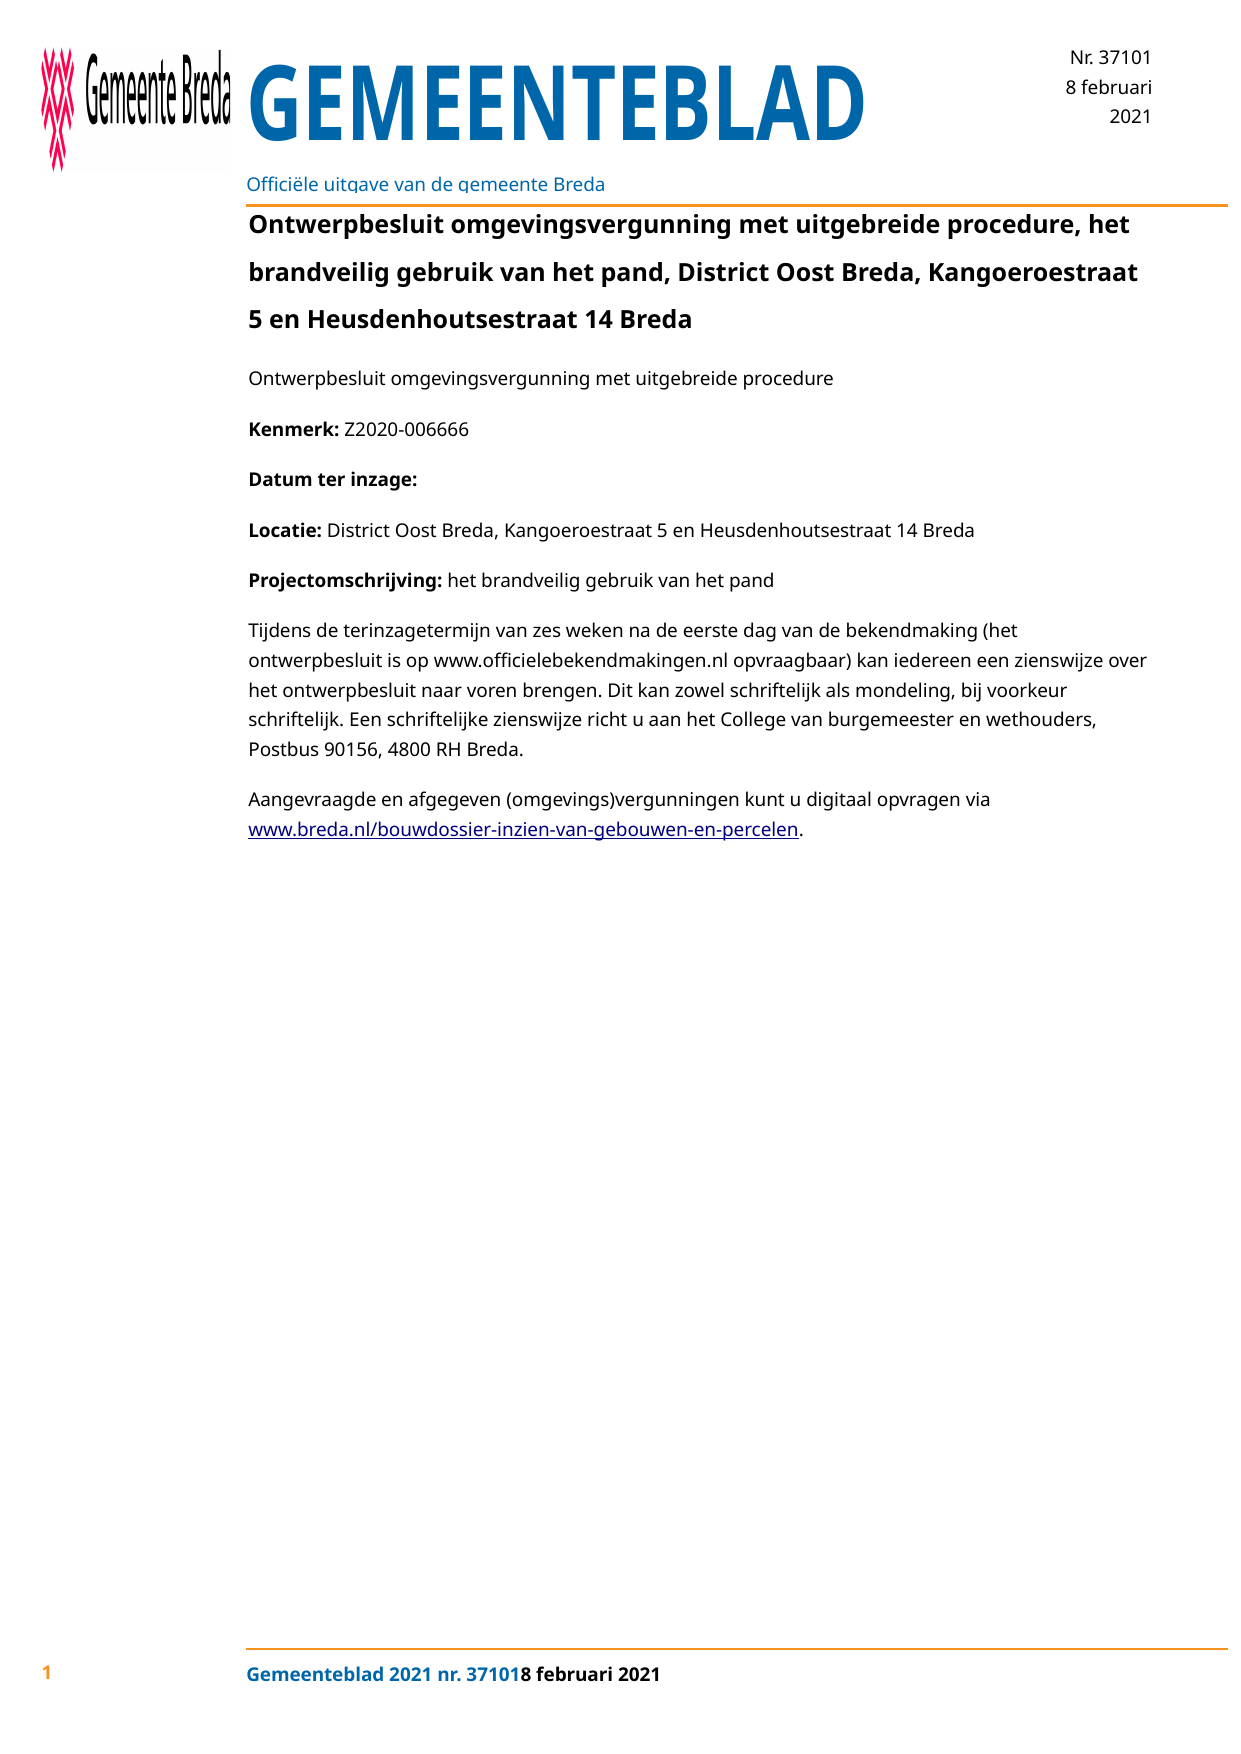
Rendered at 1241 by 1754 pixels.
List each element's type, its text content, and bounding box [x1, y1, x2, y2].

text Ontwerpbesluit omgevingsvergunning met uitgebreide procedure [248, 366, 1152, 391]
text Datum ter inzage: [248, 466, 1152, 492]
picture [41, 47, 231, 172]
text Aangevraagde en afgegeven (omgevings)vergunningen kunt u digitaal opvragen via www.breda.nl/bouwdossier-inzien-van-gebouwen-en-percelen. [248, 786, 1152, 842]
text Projectomschrijving: het brandveilig gebruik van het pand [248, 567, 1152, 593]
text Kenmerk: Z2020-006666 [248, 416, 1152, 442]
text Tijdens de terinzagetermijn van zes weken na de eerste dag van de bekendmaking (het ontwerpbesluit is op www.officielebekendmakingen.nl opvraagbaar) kan iedereen een zienswijze over het ontwerpbesluit naar voren brengen. Dit kan zowel schriftelijk als mondeling, bij voorkeur schriftelijk. Een schriftelijke zienswijze richt u aan het College van burgemeester en wethouders, Postbus 90156, 4800 RH Breda. [248, 618, 1152, 762]
text Ontwerpbesluit omgevingsvergunning met uitgebreide procedure, het brandveilig gebruik van het pand, District Oost Breda, Kangoeroestraat 5 en Heusdenhoutsestraat 14 Breda [248, 207, 1152, 336]
text Locatie: District Oost Breda, Kangoeroestraat 5 en Heusdenhoutsestraat 14 Breda [248, 517, 1152, 542]
